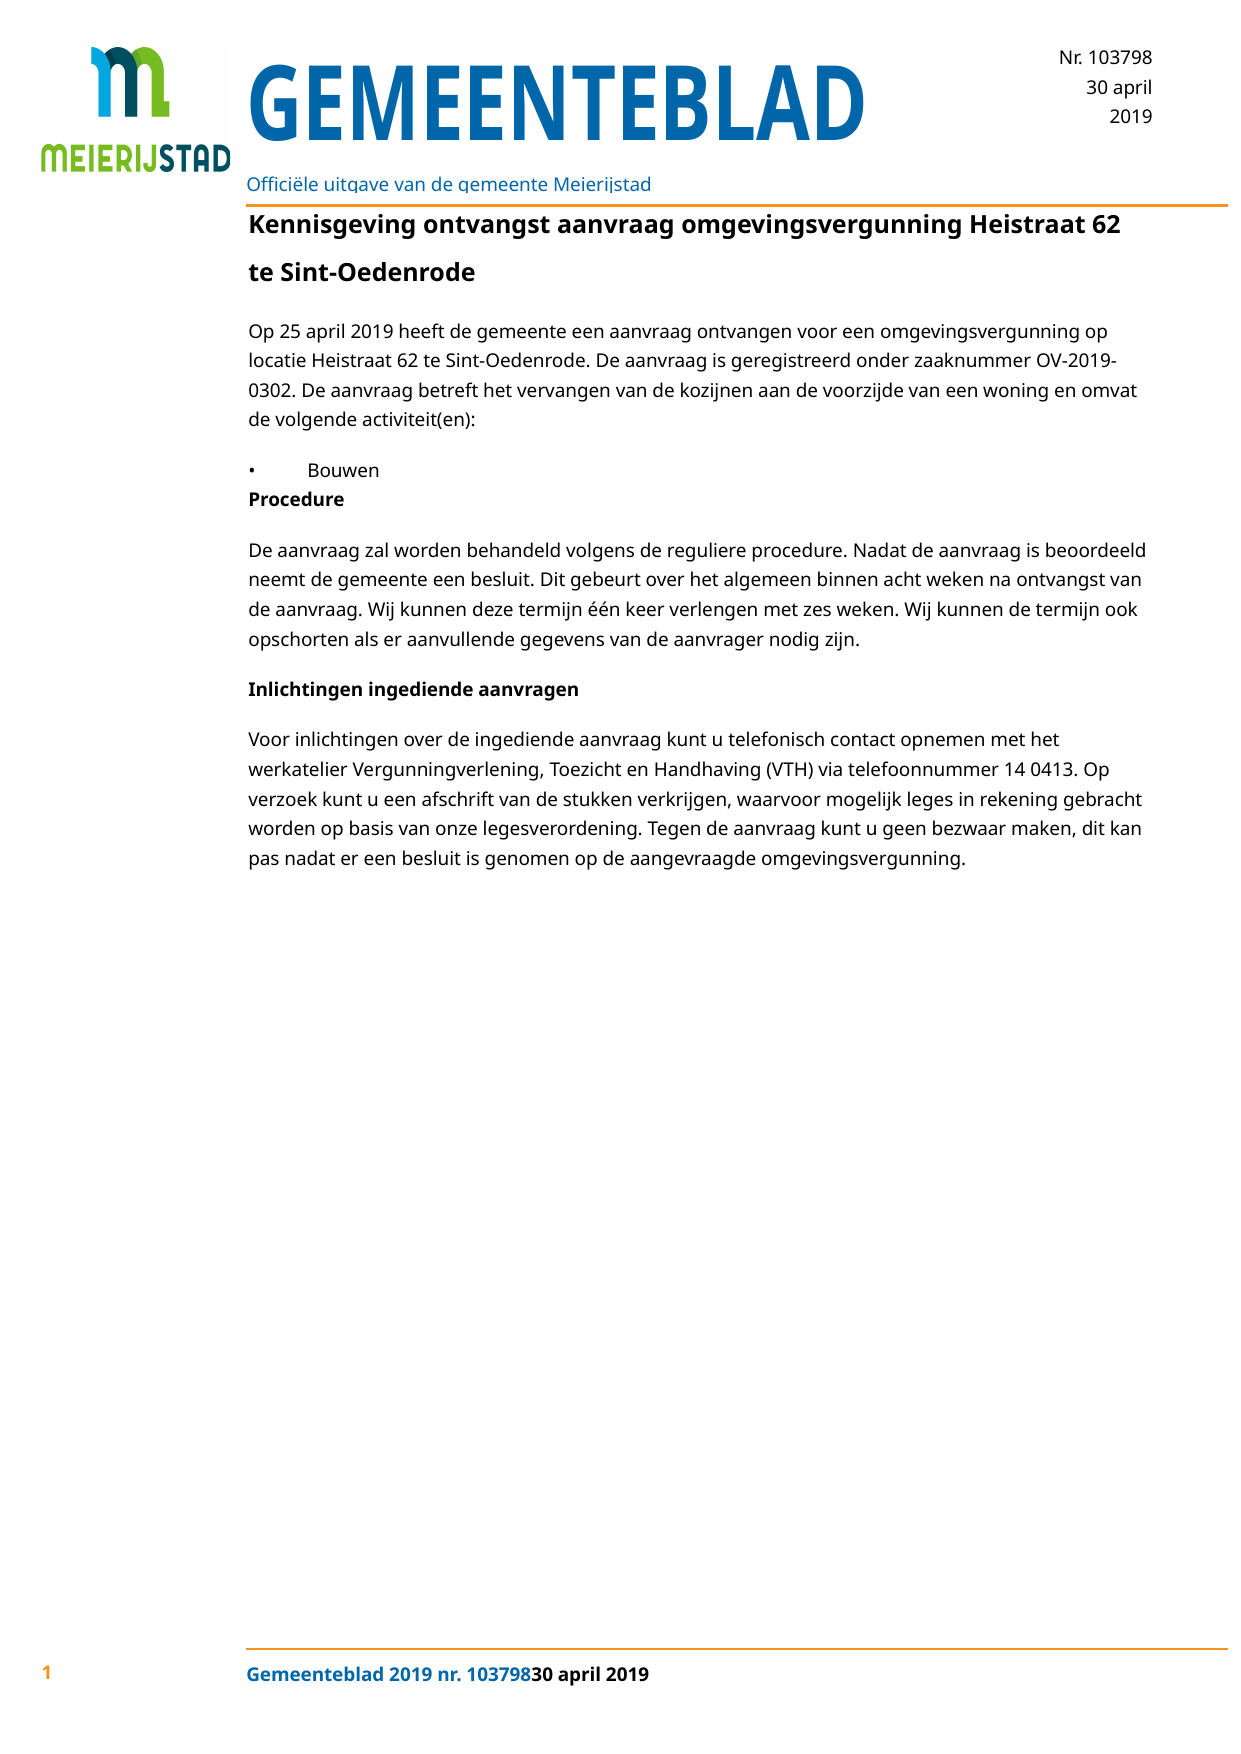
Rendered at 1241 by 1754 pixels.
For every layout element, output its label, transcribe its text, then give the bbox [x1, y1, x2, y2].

text Op 25 april 2019 heeft de gemeente een aanvraag ontvangen voor een omgevingsvergunning op locatie Heistraat 62 te Sint-Oedenrode. De aanvraag is geregistreerd onder zaaknummer OV-2019-0302. De aanvraag betreft het vervangen van de kozijnen aan de voorzijde van een woning en omvat de volgende activiteit(en): [248, 318, 1152, 432]
text Procedure [248, 487, 1152, 512]
text De aanvraag zal worden behandeld volgens de reguliere procedure. Nadat de aanvraag is beoordeeld neemt de gemeente een besluit. Dit gebeurt over het algemeen binnen acht weken na ontvangst van de aanvraag. Wij kunnen deze termijn één keer verlengen met zes weken. Wij kunnen de termijn ook opschorten als er aanvullende gegevens van de aanvrager nodig zijn. [248, 537, 1152, 652]
list Bouwen [248, 457, 1152, 483]
picture [41, 47, 231, 172]
text Kennisgeving ontvangst aanvraag omgevingsvergunning Heistraat 62 te Sint-Oedenrode [248, 207, 1152, 288]
text Voor inlichtingen over de ingediende aanvraag kunt u telefonisch contact opnemen met het werkatelier Vergunningverlening, Toezicht en Handhaving (VTH) via telefoonnummer 14 0413. Op verzoek kunt u een afschrift van de stukken verkrijgen, waarvoor mogelijk leges in rekening gebracht worden op basis van onze legesverordening. Tegen de aanvraag kunt u geen bezwaar maken, dit kan pas nadat er een besluit is genomen op de aangevraagde omgevingsvergunning. [248, 727, 1152, 871]
text Inlichtingen ingediende aanvragen [248, 676, 1152, 702]
